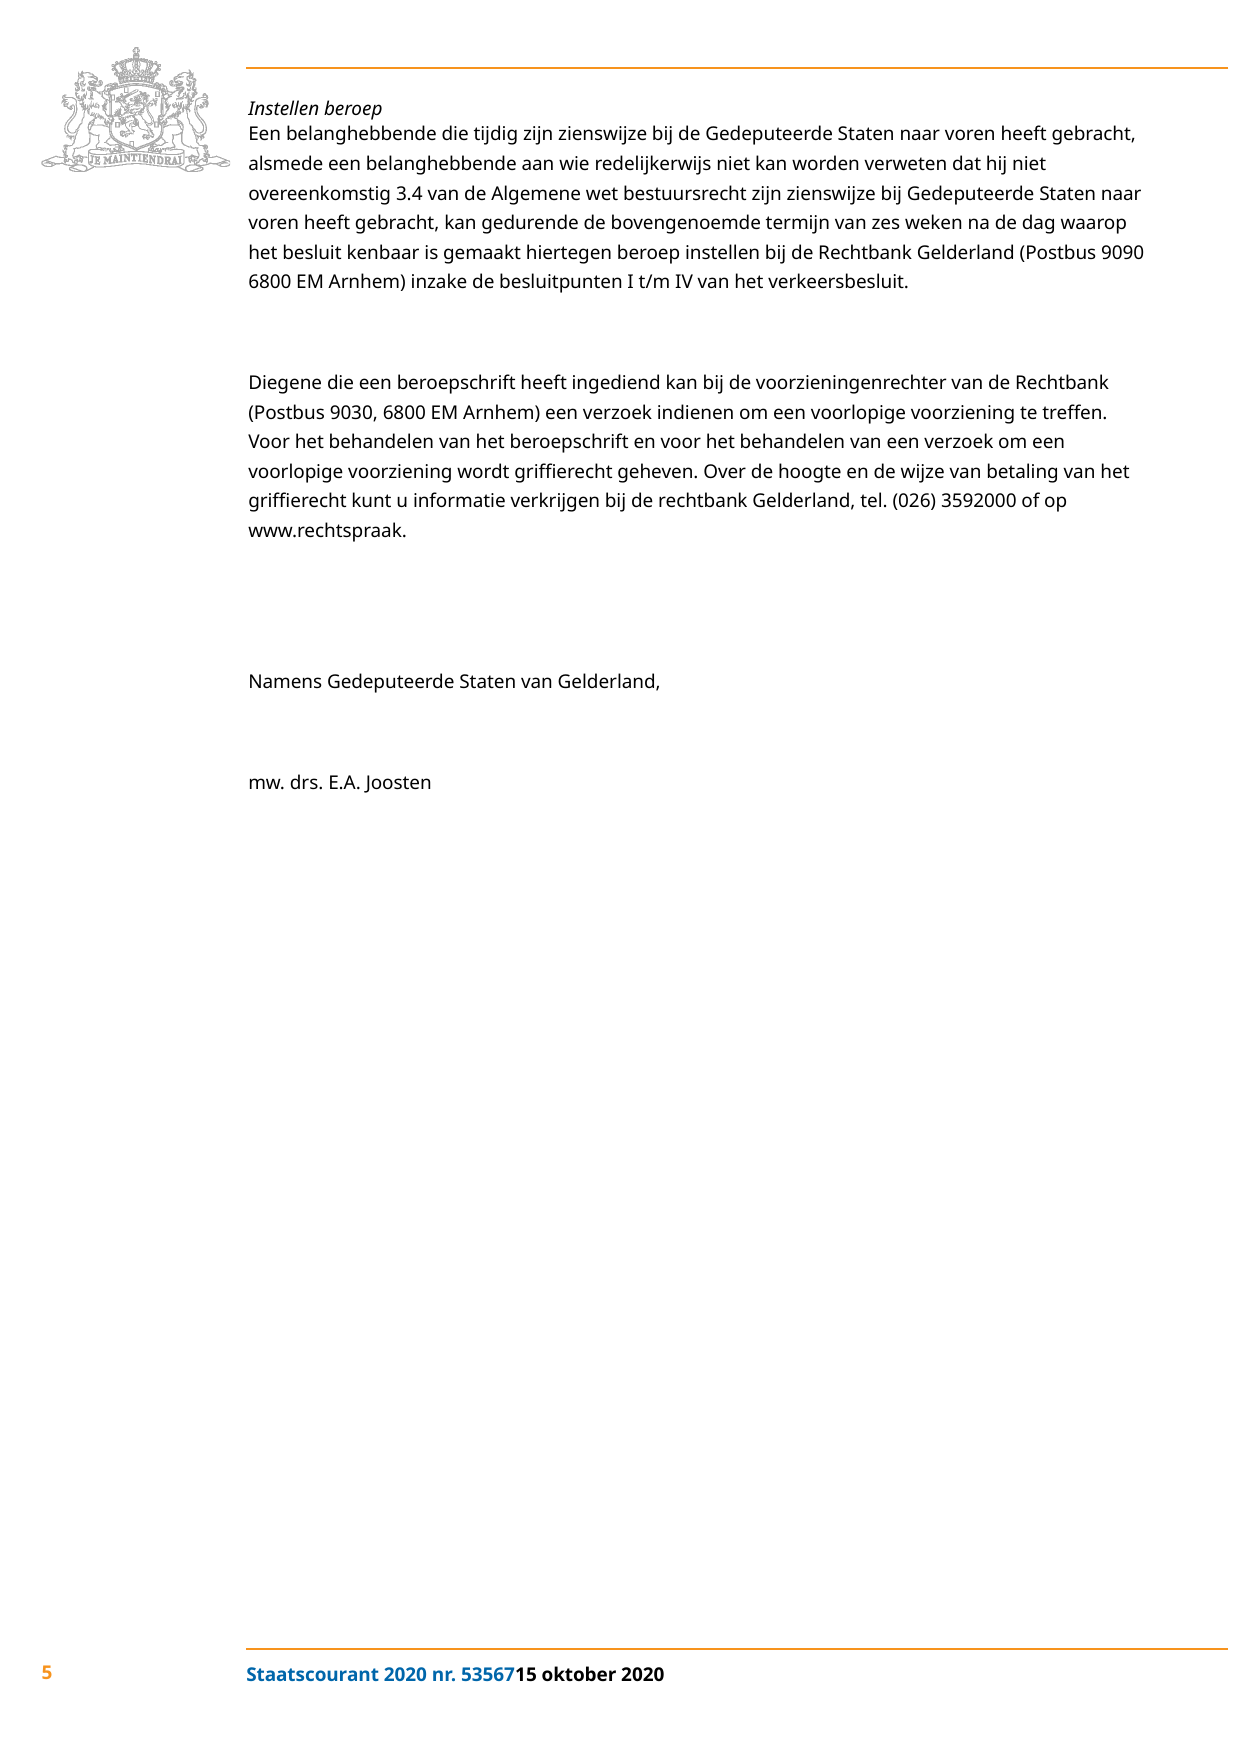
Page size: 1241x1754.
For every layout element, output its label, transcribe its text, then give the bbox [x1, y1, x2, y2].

text Diegene die een beroepschrift heeft ingediend kan bij de voorzieningenrechter van de Rechtbank (Postbus 9030, 6800 EM Arnhem) een verzoek indienen om een voorlopige voorziening te treffen. Voor het behandelen van het beroepschrift en voor het behandelen van een verzoek om een voorlopige voorziening wordt griffierecht geheven. Over de hoogte en de wijze van betaling van het griffierecht kunt u informatie verkrijgen bij de rechtbank Gelderland, tel. (026) 3592000 of op www.rechtspraak. [248, 369, 1152, 543]
picture [41, 47, 231, 172]
text mw. drs. E.A. Joosten [248, 769, 1152, 795]
text Een belanghebbende die tijdig zijn zienswijze bij de Gedeputeerde Staten naar voren heeft gebracht, alsmede een belanghebbende aan wie redelijkerwijs niet kan worden verweten dat hij niet overeenkomstig 3.4 van de Algemene wet bestuursrecht zijn zienswijze bij Gedeputeerde Staten naar voren heeft gebracht, kan gedurende de bovengenoemde termijn van zes weken na de dag waarop het besluit kenbaar is gemaakt hiertegen beroep instellen bij de Rechtbank Gelderland (Postbus 9090 6800 EM Arnhem) inzake de besluitpunten I t/m IV van het verkeersbesluit. [248, 121, 1152, 294]
text Namens Gedeputeerde Staten van Gelderland, [248, 668, 1152, 694]
text Instellen beroep [248, 95, 1152, 121]
